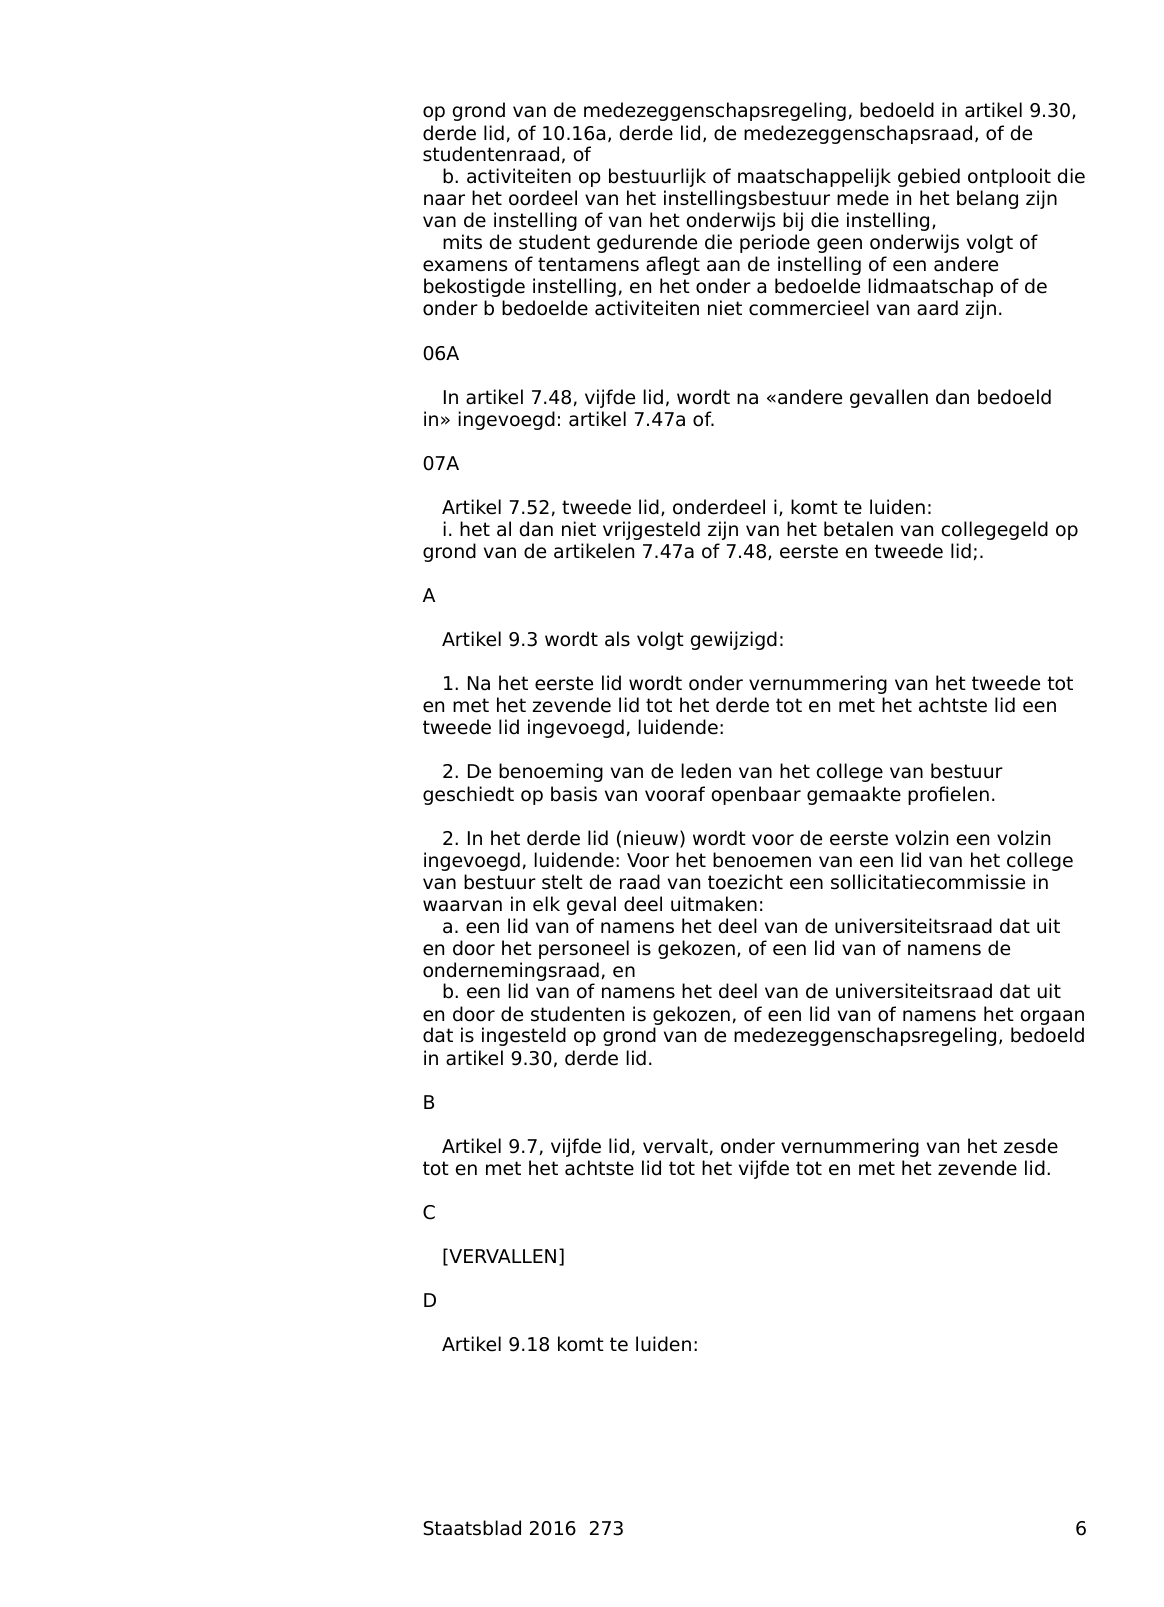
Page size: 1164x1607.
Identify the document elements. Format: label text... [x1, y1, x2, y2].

text 2. De benoeming van de leden van het college van bestuur geschiedt op basis van vooraf openbaar gemaakte profielen. [422, 761, 1087, 805]
text Artikel 9.18 komt te luiden: [422, 1334, 1087, 1356]
text 2. In het derde lid (nieuw) wordt voor de eerste volzin een volzin ingevoegd, luidende: Voor het benoemen van een lid van het college van bestuur stelt de raad van toezicht een sollicitatiecommissie in waarvan in elk geval deel uitmaken: [422, 828, 1087, 916]
text D [422, 1290, 1087, 1312]
text 1. Na het eerste lid wordt onder vernummering van het tweede tot en met het zevende lid tot het derde tot en met het achtste lid een tweede lid ingevoegd, luidende: [422, 673, 1087, 739]
text Artikel 9.7, vijfde lid, vervalt, onder vernummering van het zesde tot en met het achtste lid tot het vijfde tot en met het zevende lid. [422, 1136, 1087, 1180]
text C [422, 1202, 1087, 1224]
text [VERVALLEN] [422, 1246, 1087, 1268]
text Artikel 7.52, tweede lid, onderdeel i, komt te luiden: [422, 497, 1087, 519]
text B [422, 1092, 1087, 1113]
text op grond van de medezeggenschapsregeling, bedoeld in artikel 9.30, derde lid, of 10.16a, derde lid, de medezeggenschapsraad, of de studentenraad, of [422, 100, 1087, 166]
text a. een lid van of namens het deel van de universiteitsraad dat uit en door het personeel is gekozen, of een lid van of namens de ondernemingsraad, en [422, 916, 1087, 981]
text b. activiteiten op bestuurlijk of maatschappelijk gebied ontplooit die naar het oordeel van het instellingsbestuur mede in het belang zijn van de instelling of van het onderwijs bij die instelling, [422, 166, 1087, 232]
text Artikel 9.3 wordt als volgt gewijzigd: [422, 629, 1087, 651]
text i. het al dan niet vrijgesteld zijn van het betalen van collegegeld op grond van de artikelen 7.47a of 7.48, eerste en tweede lid;. [422, 519, 1087, 563]
text A [422, 585, 1087, 607]
text b. een lid van of namens het deel van de universiteitsraad dat uit en door de studenten is gekozen, of een lid van of namens het orgaan dat is ingesteld op grond van de medezeggenschapsregeling, bedoeld in artikel 9.30, derde lid. [422, 981, 1087, 1069]
text In artikel 7.48, vijfde lid, wordt na «andere gevallen dan bedoeld in» ingevoegd: artikel 7.47a of. [422, 387, 1087, 431]
text 06A [422, 342, 1087, 364]
text 07A [422, 453, 1087, 475]
text mits de student gedurende die periode geen onderwijs volgt of examens of tentamens aflegt aan de instelling of een andere bekostigde instelling, en het onder a bedoelde lidmaatschap of de onder b bedoelde activiteiten niet commercieel van aard zijn. [422, 232, 1087, 320]
